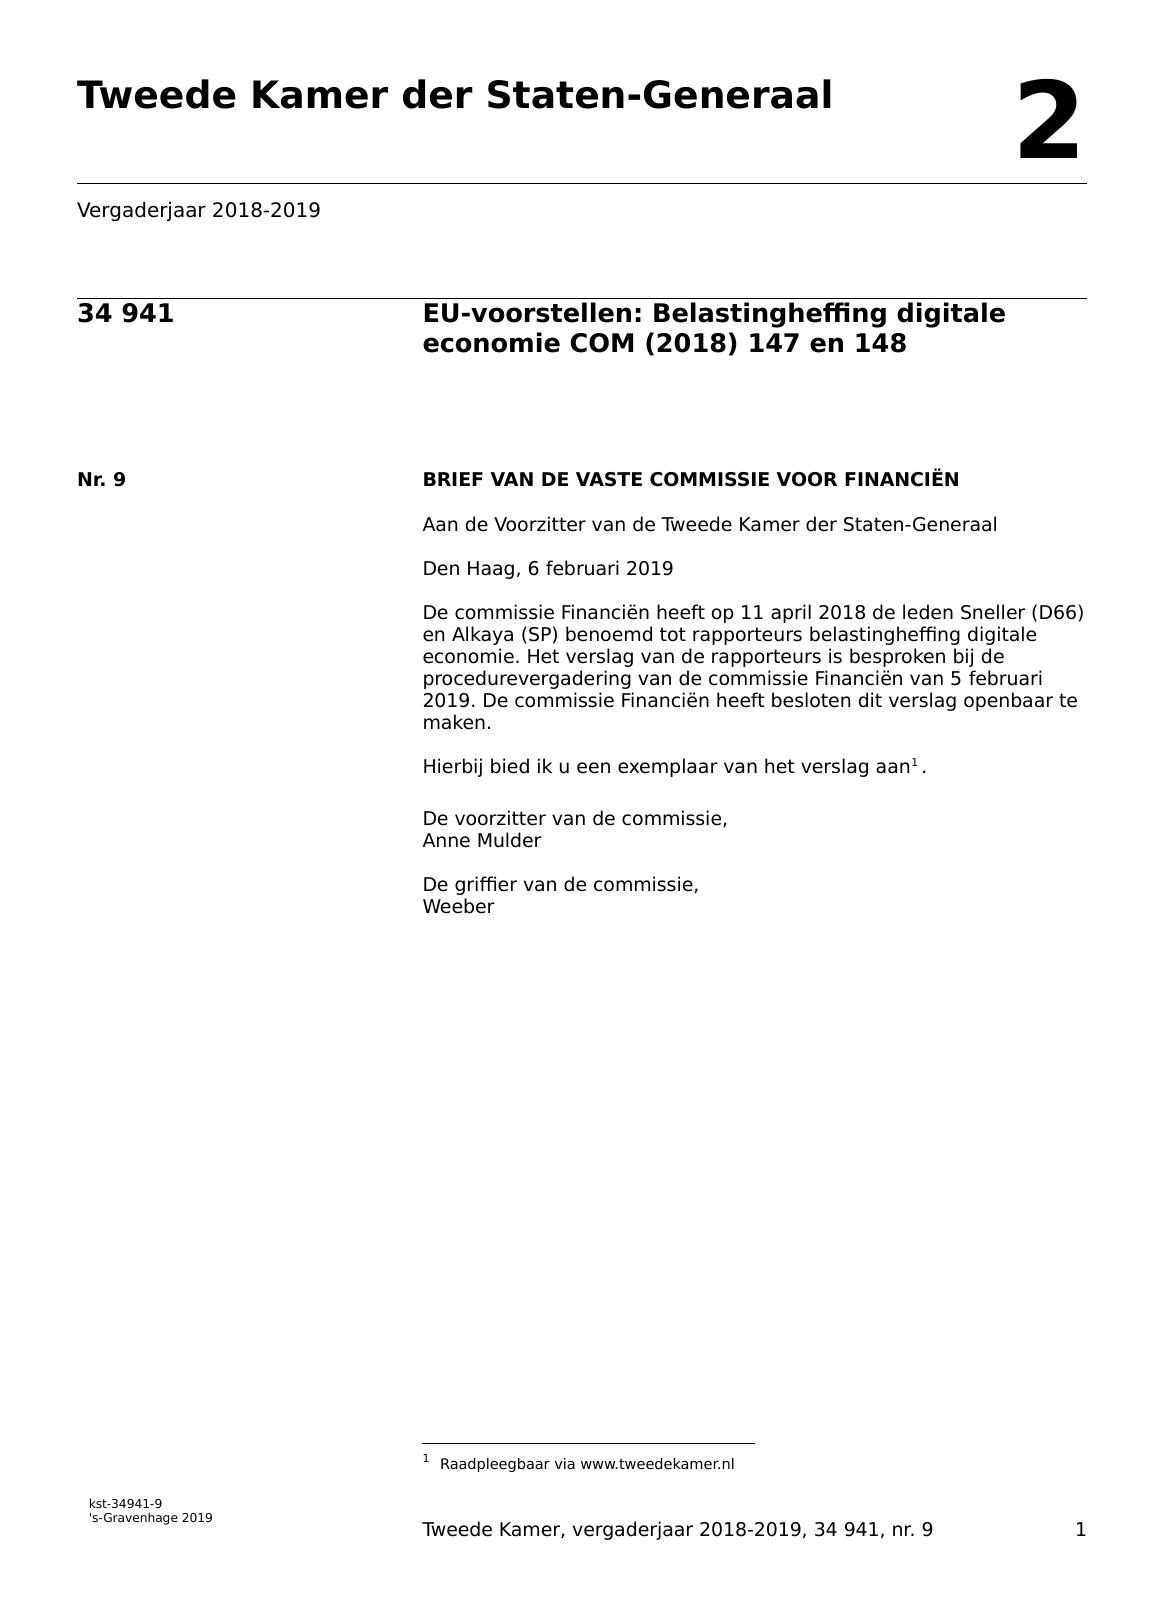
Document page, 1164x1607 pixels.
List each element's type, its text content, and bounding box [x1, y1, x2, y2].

table_header 2 [886, 59, 1087, 183]
subtitle Nr. 9 BRIEF VAN DE VASTE COMMISSIE VOOR FINANCIËN [77, 469, 1087, 491]
subtitle 34 941 EU-voorstellen: Belastingheffing digitale economie COM (2018) 147 en 148 [77, 299, 1087, 358]
text Aan de Voorzitter van de Tweede Kamer der Staten-Generaal [422, 513, 1087, 536]
table_header Tweede Kamer der Staten-Generaal [77, 59, 886, 183]
text 's-Gravenhage 2019 [88, 1511, 323, 1525]
text Hierbij bied ik u een exemplaar van het verslag aan. [422, 756, 1087, 778]
table_cell Vergaderjaar 2018-2019 [77, 184, 1087, 298]
text De griffier van de commissie, Weeber [422, 874, 1087, 918]
text De voorzitter van de commissie, Anne Mulder [422, 808, 1087, 852]
text Raadpleegbaar via www.tweedekamer.nl [422, 1452, 1087, 1474]
text kst-34941-9 [88, 1497, 323, 1511]
text Den Haag, 6 februari 2019 [422, 558, 1087, 580]
text De commissie Financiën heeft op 11 april 2018 de leden Sneller (D66) en Alkaya (SP) benoemd tot rapporteurs belastingheffing digitale economie. Het verslag van de rapporteurs is besproken bij de procedurevergadering van de commissie Financiën van 5 februari 2019. De commissie Financiën heeft besloten dit verslag openbaar te maken. [422, 602, 1087, 734]
